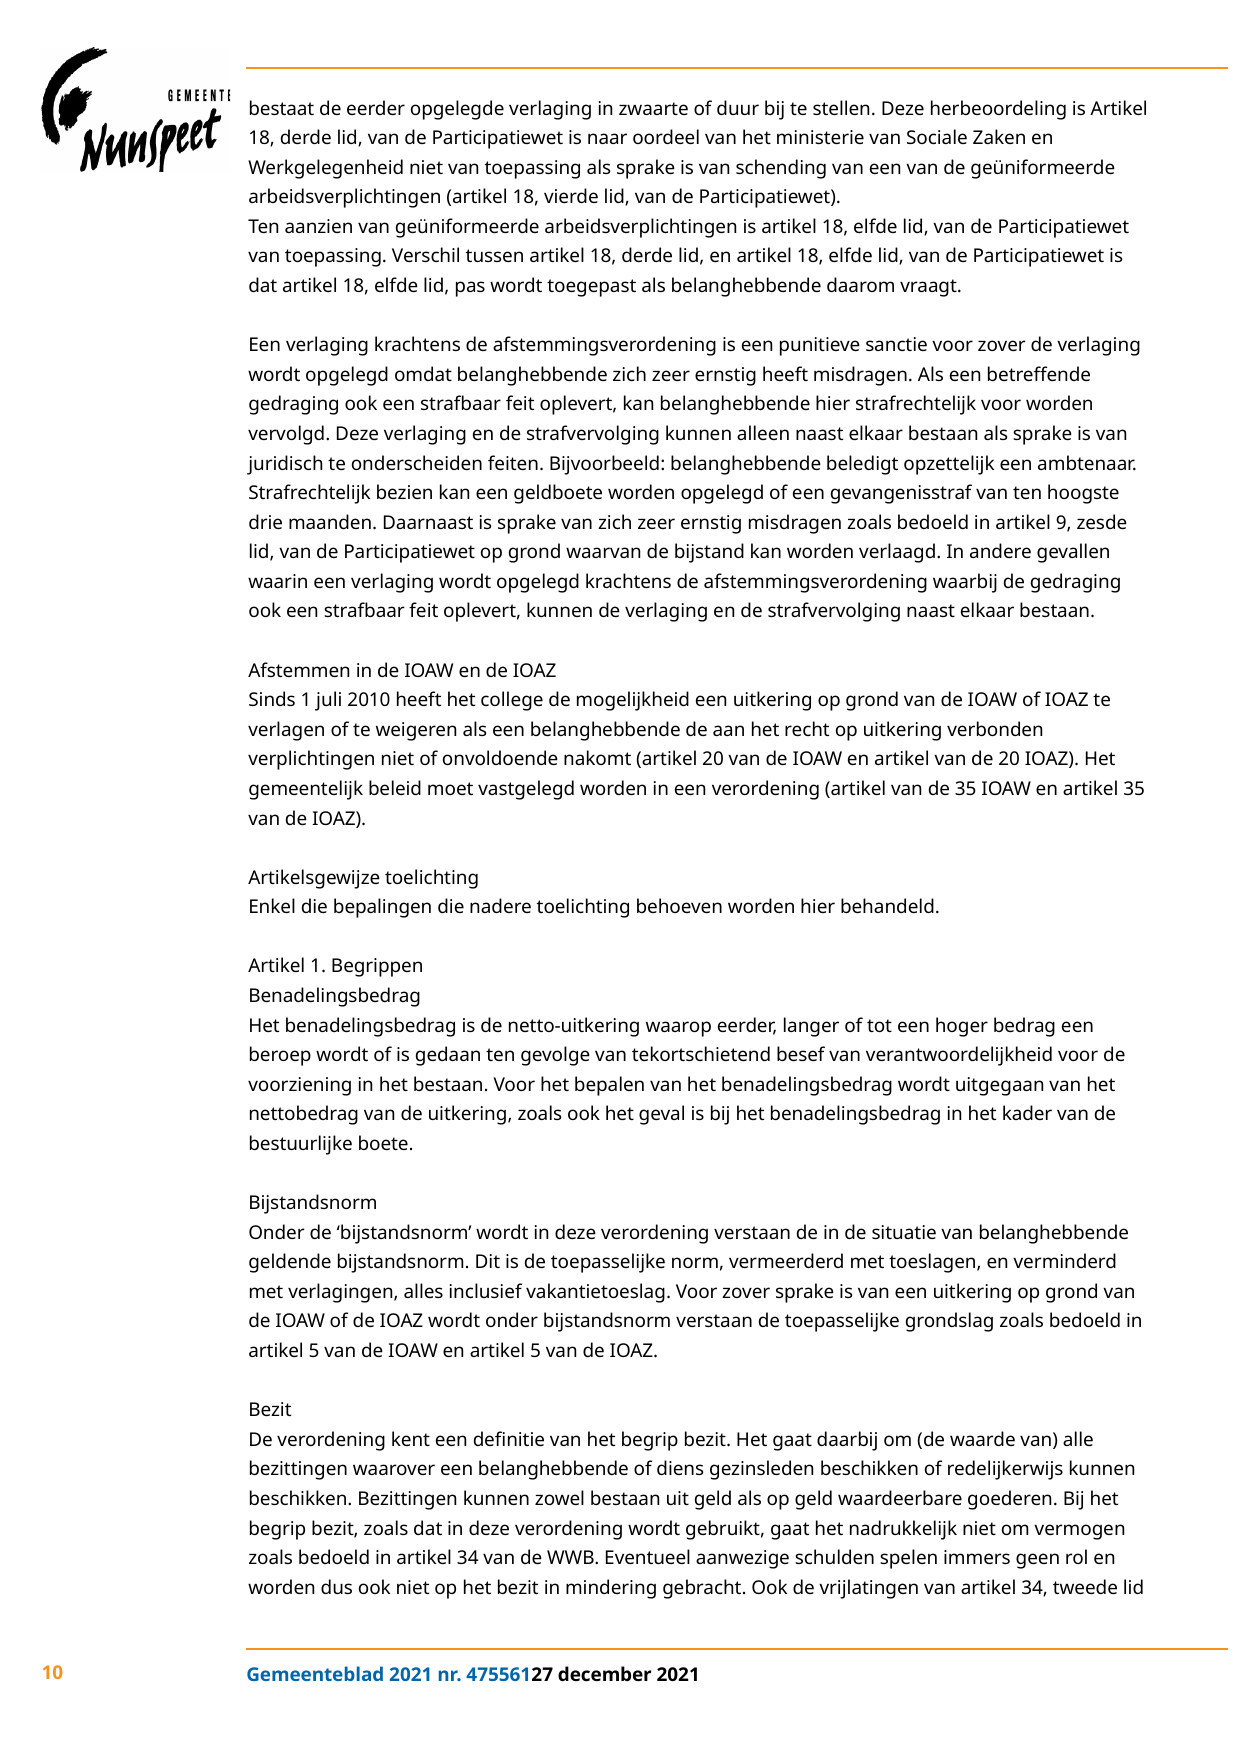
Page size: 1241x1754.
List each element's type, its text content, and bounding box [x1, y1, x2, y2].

text Onder de ‘bijstandsnorm’ wordt in deze verordening verstaan de in de situatie van belanghebbende geldende bijstandsnorm. Dit is de toepasselijke norm, vermeerderd met toeslagen, en verminderd met verlagingen, alles inclusief vakantietoeslag. Voor zover sprake is van een uitkering op grond van de IOAW of de IOAZ wordt onder bijstandsnorm verstaan de toepasselijke grondslag zoals bedoeld in artikel 5 van de IOAW en artikel 5 van de IOAZ. [248, 1219, 1152, 1363]
text Artikel 1. Begrippen [248, 953, 1152, 978]
text Het benadelingsbedrag is de netto-uitkering waarop eerder, langer of tot een hoger bedrag een beroep wordt of is gedaan ten gevolge van tekortschietend besef van verantwoordelijkheid voor de voorziening in het bestaan. Voor het bepalen van het benadelingsbedrag wordt uitgegaan van het nettobedrag van de uitkering, zoals ook het geval is bij het benadelingsbedrag in het kader van de bestuurlijke boete. [248, 1012, 1152, 1156]
text Benadelingsbedrag [248, 982, 1152, 1008]
text Ten aanzien van geüniformeerde arbeidsverplichtingen is artikel 18, elfde lid, van de Participatiewet van toepassing. Verschil tussen artikel 18, derde lid, en artikel 18, elfde lid, van de Participatiewet is dat artikel 18, elfde lid, pas wordt toegepast als belanghebbende daarom vraagt. [248, 213, 1152, 298]
picture [41, 47, 231, 172]
text Artikelsgewijze toelichting [248, 864, 1152, 890]
text De verordening kent een definitie van het begrip bezit. Het gaat daarbij om (de waarde van) alle bezittingen waarover een belanghebbende of diens gezinsleden beschikken of redelijkerwijs kunnen beschikken. Bezittingen kunnen zowel bestaan uit geld als op geld waardeerbare goederen. Bij het begrip bezit, zoals dat in deze verordening wordt gebruikt, gaat het nadrukkelijk niet om vermogen zoals bedoeld in artikel 34 van de WWB. Eventueel aanwezige schulden spelen immers geen rol en worden dus ook niet op het bezit in mindering gebracht. Ook de vrijlatingen van artikel 34, tweede lid [248, 1426, 1152, 1600]
text Enkel die bepalingen die nadere toelichting behoeven worden hier behandeld. [248, 893, 1152, 919]
text Bezit [248, 1396, 1152, 1422]
text Afstemmen in de IOAW en de IOAZ [248, 657, 1152, 683]
text bestaat de eerder opgelegde verlaging in zwaarte of duur bij te stellen. Deze herbeoordeling is Artikel 18, derde lid, van de Participatiewet is naar oordeel van het ministerie van Sociale Zaken en Werkgelegenheid niet van toepassing als sprake is van schending van een van de geüniformeerde arbeidsverplichtingen (artikel 18, vierde lid, van de Participatiewet). [248, 95, 1152, 209]
text Sinds 1 juli 2010 heeft het college de mogelijkheid een uitkering op grond van de IOAW of IOAZ te verlagen of te weigeren als een belanghebbende de aan het recht op uitkering verbonden verplichtingen niet of onvoldoende nakomt (artikel 20 van de IOAW en artikel van de 20 IOAZ). Het gemeentelijk beleid moet vastgelegd worden in een verordening (artikel van de 35 IOAW en artikel 35 van de IOAZ). [248, 686, 1152, 831]
text Een verlaging krachtens de afstemmingsverordening is een punitieve sanctie voor zover de verlaging wordt opgelegd omdat belanghebbende zich zeer ernstig heeft misdragen. Als een betreffende gedraging ook een strafbaar feit oplevert, kan belanghebbende hier strafrechtelijk voor worden vervolgd. Deze verlaging en de strafvervolging kunnen alleen naast elkaar bestaan als sprake is van juridisch te onderscheiden feiten. Bijvoorbeeld: belanghebbende beledigt opzettelijk een ambtenaar. Strafrechtelijk bezien kan een geldboete worden opgelegd of een gevangenisstraf van ten hoogste drie maanden. Daarnaast is sprake van zich zeer ernstig misdragen zoals bedoeld in artikel 9, zesde lid, van de Participatiewet op grond waarvan de bijstand kan worden verlaagd. In andere gevallen waarin een verlaging wordt opgelegd krachtens de afstemmingsverordening waarbij de gedraging ook een strafbaar feit oplevert, kunnen de verlaging en de strafvervolging naast elkaar bestaan. [248, 331, 1152, 623]
text Bijstandsnorm [248, 1189, 1152, 1215]
